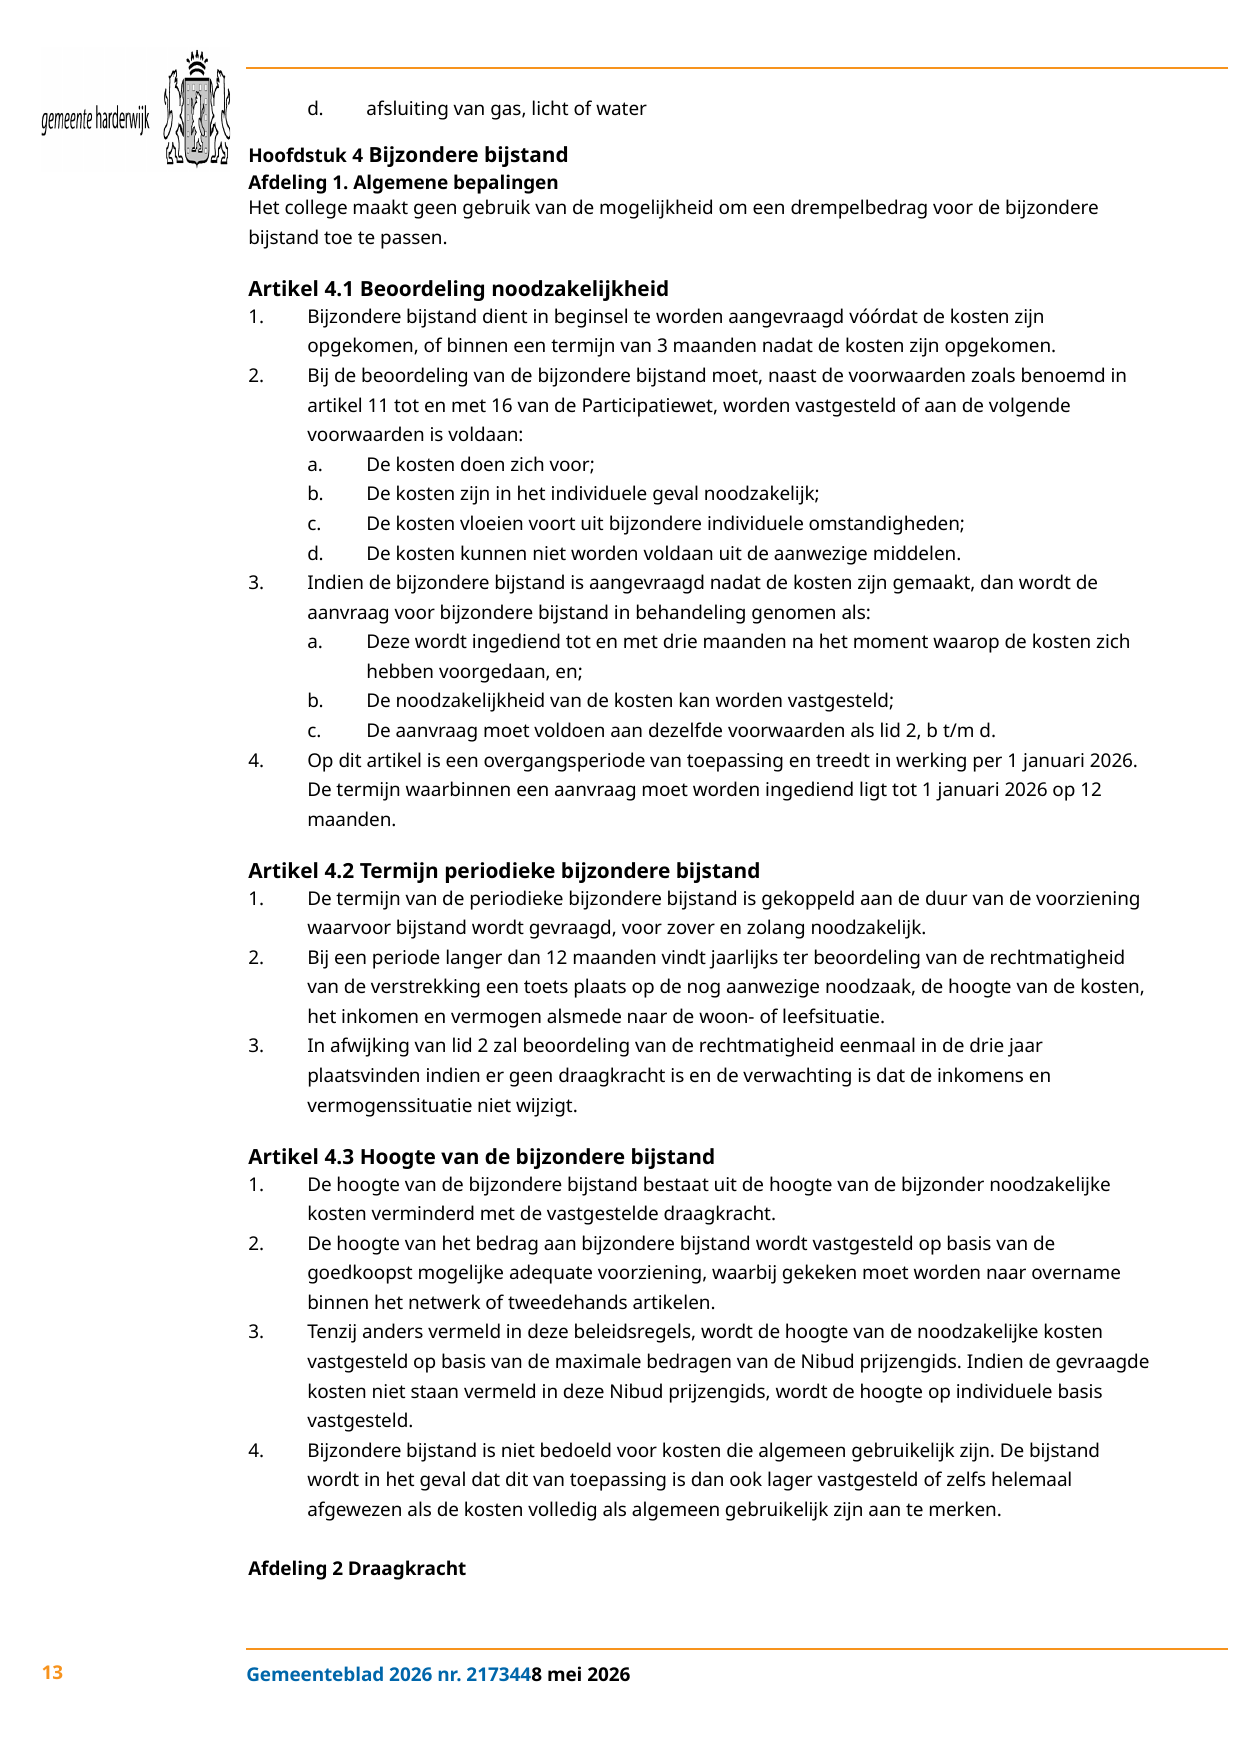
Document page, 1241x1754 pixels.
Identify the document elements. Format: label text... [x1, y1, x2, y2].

text Afdeling 2 Draagkracht [248, 1555, 1152, 1581]
text Artikel 4.3 Hoogte van de bijzondere bijstand [248, 1142, 1152, 1171]
text Hoofdstuk 4 Bijzondere bijstand [248, 140, 1152, 169]
list afsluiting van gas, licht of water [307, 95, 1152, 121]
list Bijzondere bijstand is niet bedoeld voor kosten die algemeen gebruikelijk zijn. De bijstand wordt in het geval dat dit van toepassing is dan ook lager vastgesteld of zelfs helemaal afgewezen als de kosten volledig als algemeen gebruikelijk zijn aan te merken. [248, 1437, 1152, 1522]
list Bijzondere bijstand dient in beginsel te worden aangevraagd vóórdat de kosten zijn opgekomen, of binnen een termijn van 3 maanden nadat de kosten zijn opgekomen. [248, 303, 1152, 358]
list De hoogte van de bijzondere bijstand bestaat uit de hoogte van de bijzonder noodzakelijke kosten verminderd met de vastgestelde draagkracht. [248, 1171, 1152, 1226]
list Bij een periode langer dan 12 maanden vindt jaarlijks ter beoordeling van de rechtmatigheid van de verstrekking een toets plaats op de nog aanwezige noodzaak, de hoogte van de kosten, het inkomen en vermogen alsmede naar de woon- of leefsituatie. [248, 944, 1152, 1029]
list De aanvraag moet voldoen aan dezelfde voorwaarden als lid 2, b t/m d. [307, 717, 1152, 743]
list De kosten vloeien voort uit bijzondere individuele omstandigheden; [307, 510, 1152, 536]
list De kosten kunnen niet worden voldaan uit de aanwezige middelen. [307, 540, 1152, 565]
list Indien de bijzondere bijstand is aangevraagd nadat de kosten zijn gemaakt, dan wordt de aanvraag voor bijzondere bijstand in behandeling genomen als: [248, 569, 1152, 624]
list Bij de beoordeling van de bijzondere bijstand moet, naast de voorwaarden zoals benoemd in artikel 11 tot en met 16 van de Participatiewet, worden vastgesteld of aan de volgende voorwaarden is voldaan: [248, 362, 1152, 447]
list De kosten doen zich voor; [307, 451, 1152, 477]
text Artikel 4.2 Termijn periodieke bijzondere bijstand [248, 856, 1152, 885]
list De termijn van de periodieke bijzondere bijstand is gekoppeld aan de duur van de voorziening waarvoor bijstand wordt gevraagd, voor zover en zolang noodzakelijk. [248, 885, 1152, 940]
list Op dit artikel is een overgangsperiode van toepassing en treedt in werking per 1 januari 2026. De termijn waarbinnen een aanvraag moet worden ingediend ligt tot 1 januari 2026 op 12 maanden. [248, 747, 1152, 832]
text Afdeling 1. Algemene bepalingen [248, 169, 1152, 194]
list Tenzij anders vermeld in deze beleidsregels, wordt de hoogte van de noodzakelijke kosten vastgesteld op basis van de maximale bedragen van de Nibud prijzengids. Indien de gevraagde kosten niet staan vermeld in deze Nibud prijzengids, wordt de hoogte op individuele basis vastgesteld. [248, 1319, 1152, 1433]
list In afwijking van lid 2 zal beoordeling van de rechtmatigheid eenmaal in de drie jaar plaatsvinden indien er geen draagkracht is en de verwachting is dat de inkomens en vermogenssituatie niet wijzigt. [248, 1033, 1152, 1118]
text Artikel 4.1 Beoordeling noodzakelijkheid [248, 274, 1152, 303]
text Het college maakt geen gebruik van de mogelijkheid om een drempelbedrag voor de bijzondere bijstand toe te passen. [248, 194, 1152, 250]
list Deze wordt ingediend tot en met drie maanden na het moment waarop de kosten zich hebben voorgedaan, en; [307, 628, 1152, 684]
list De hoogte van het bedrag aan bijzondere bijstand wordt vastgesteld op basis van de goedkoopst mogelijke adequate voorziening, waarbij gekeken moet worden naar overname binnen het netwerk of tweedehands artikelen. [248, 1230, 1152, 1315]
picture [41, 47, 231, 172]
list De kosten zijn in het individuele geval noodzakelijk; [307, 481, 1152, 506]
list De noodzakelijkheid van de kosten kan worden vastgesteld; [307, 688, 1152, 713]
